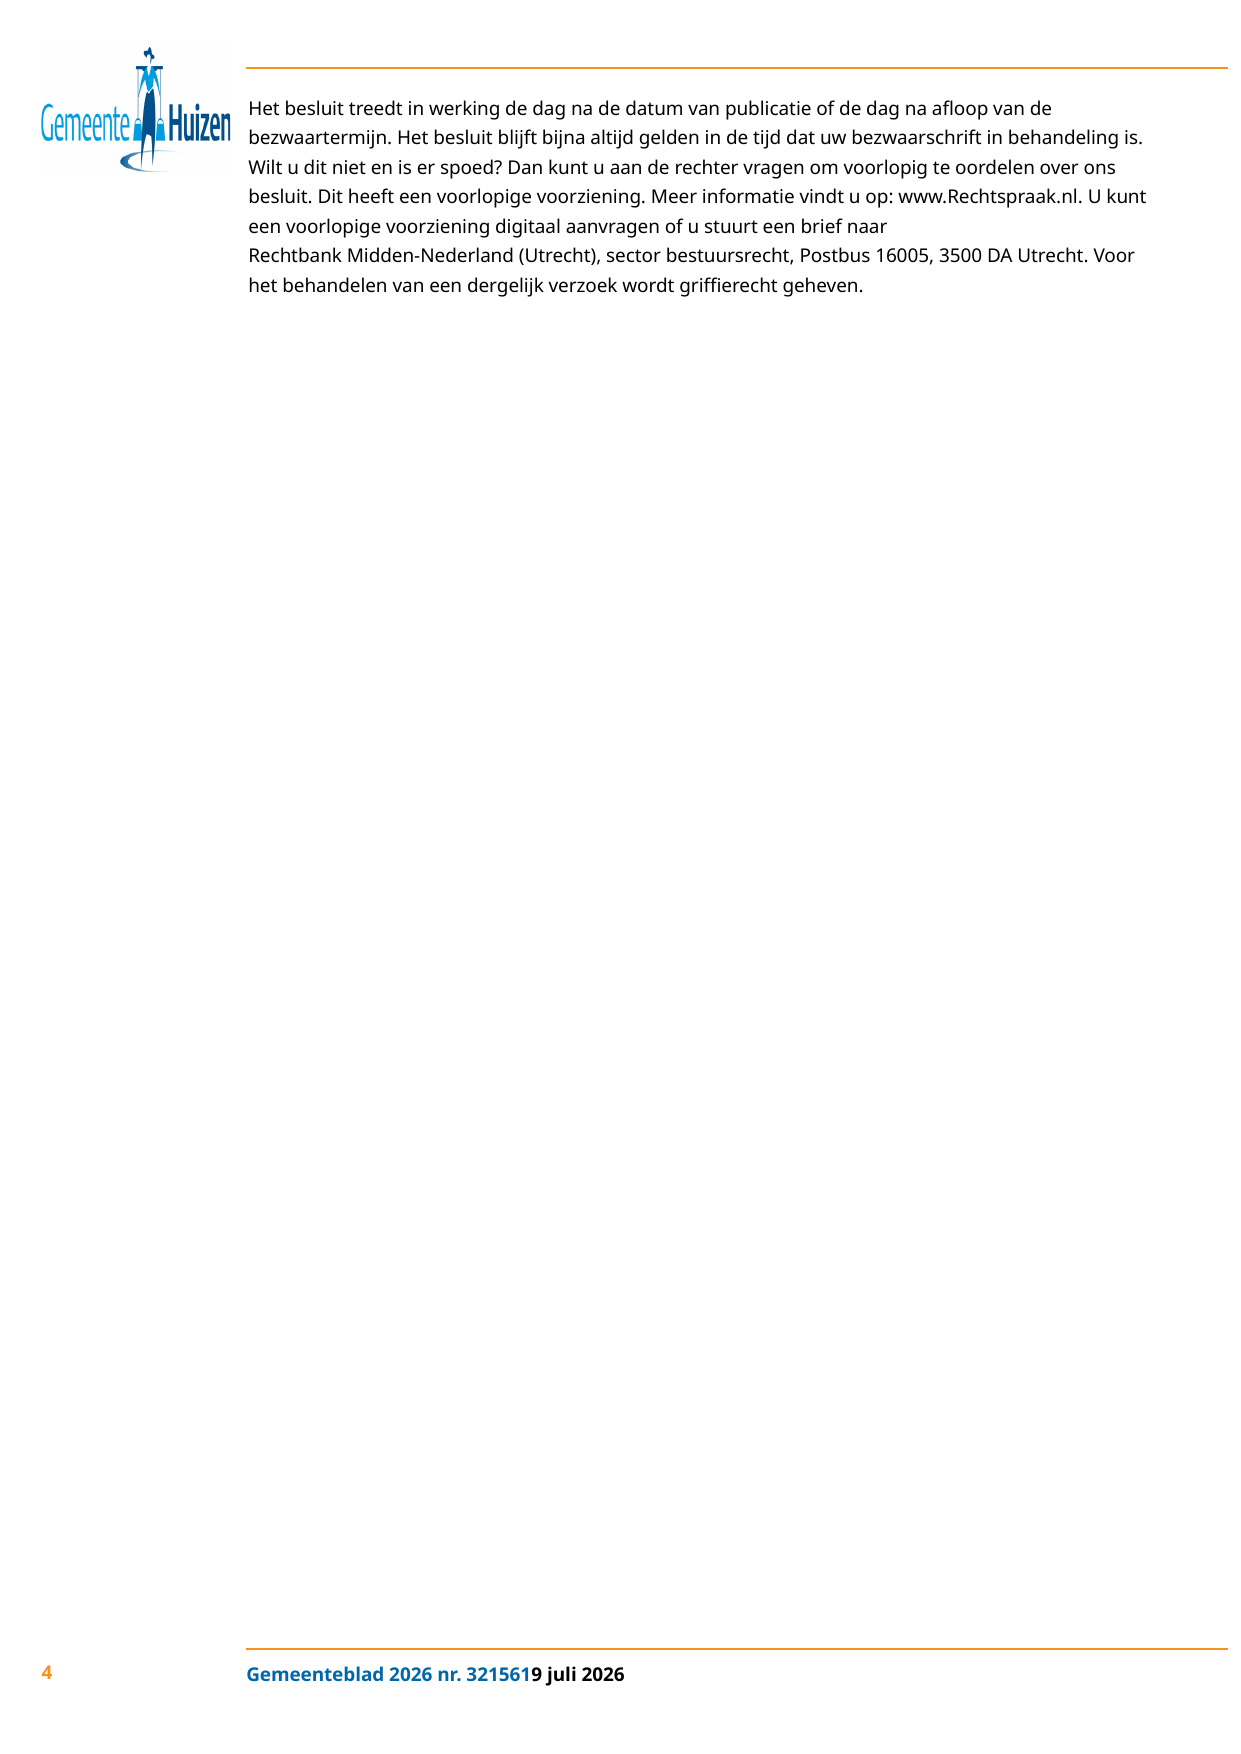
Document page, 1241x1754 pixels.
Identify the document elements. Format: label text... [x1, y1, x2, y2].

picture [41, 47, 231, 172]
text Rechtbank Midden-Nederland (Utrecht), sector bestuursrecht, Postbus 16005, 3500 DA Utrecht. Voor het behandelen van een dergelijk verzoek wordt griffierecht geheven. [248, 243, 1152, 298]
text Het besluit treedt in werking de dag na de datum van publicatie of de dag na afloop van de bezwaartermijn. Het besluit blijft bijna altijd gelden in de tijd dat uw bezwaarschrift in behandeling is. Wilt u dit niet en is er spoed? Dan kunt u aan de rechter vragen om voorlopig te oordelen over ons besluit. Dit heeft een voorlopige voorziening. Meer informatie vindt u op: www.Rechtspraak.nl. U kunt een voorlopige voorziening digitaal aanvragen of u stuurt een brief naar [248, 95, 1152, 239]
